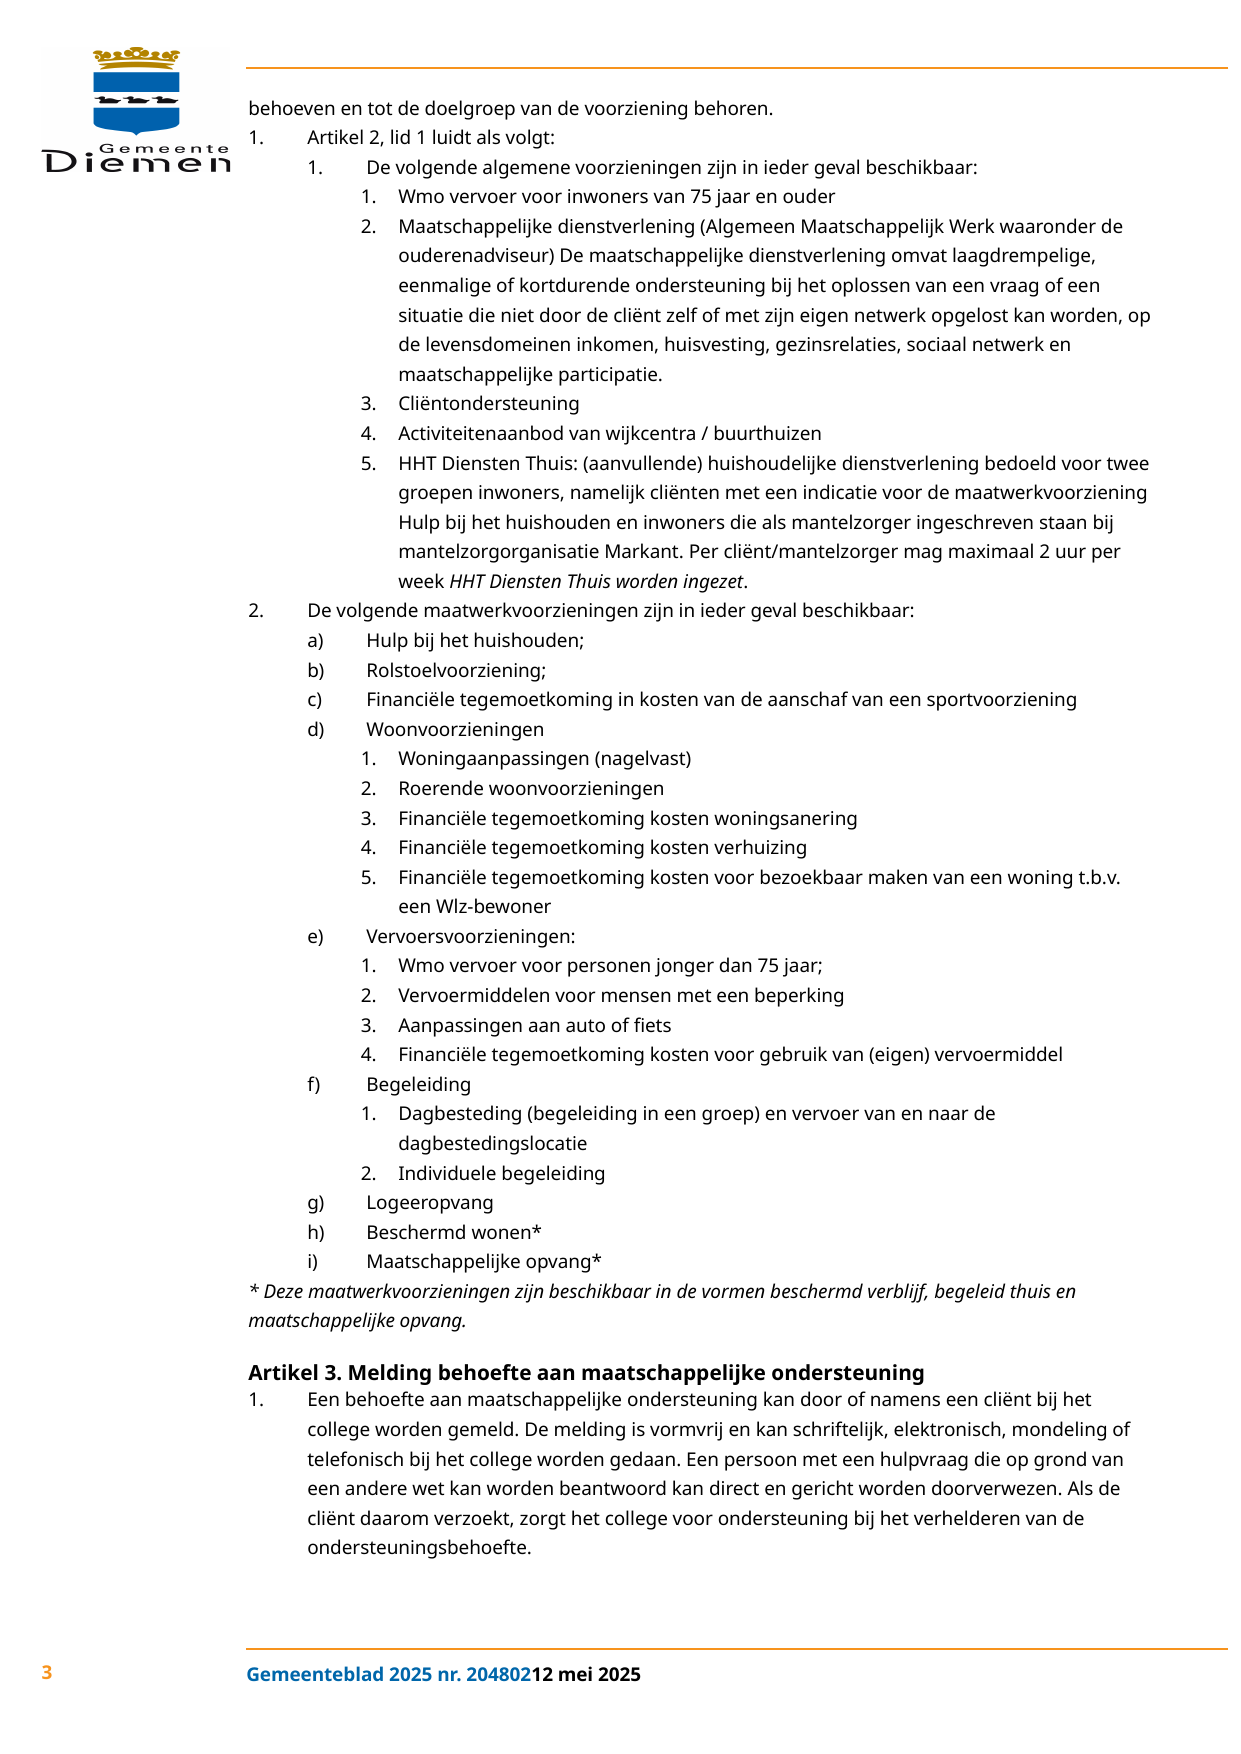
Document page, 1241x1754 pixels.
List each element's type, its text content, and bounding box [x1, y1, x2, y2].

list Rolstoelvoorziening; [307, 657, 1152, 683]
list De volgende algemene voorzieningen zijn in ieder geval beschikbaar: [307, 154, 1152, 180]
list Vervoermiddelen voor mensen met een beperking [361, 982, 1152, 1008]
list Financiële tegemoetkoming kosten voor bezoekbaar maken van een woning t.b.v. een Wlz-bewoner [361, 864, 1152, 919]
list Roerende woonvoorzieningen [361, 775, 1152, 801]
list Wmo vervoer voor personen jonger dan 75 jaar; [361, 953, 1152, 978]
list Woningaanpassingen (nagelvast) [361, 746, 1152, 771]
list HHT Diensten Thuis: (aanvullende) huishoudelijke dienstverlening bedoeld voor twee groepen inwoners, namelijk cliënten met een indicatie voor de maatwerkvoorziening Hulp bij het huishouden en inwoners die als mantelzorger ingeschreven staan bij mantelzorgorganisatie Markant. Per cliënt/mantelzorger mag maximaal 2 uur per week HHT Diensten Thuis worden ingezet. [361, 450, 1152, 594]
list Maatschappelijke opvang* [307, 1248, 1152, 1274]
list Activiteitenaanbod van wijkcentra / buurthuizen [361, 420, 1152, 446]
list Cliëntondersteuning [361, 391, 1152, 416]
list Wmo vervoer voor inwoners van 75 jaar en ouder [361, 183, 1152, 209]
text Artikel 3. Melding behoefte aan maatschappelijke ondersteuning [248, 1358, 1152, 1387]
list Logeeropvang [307, 1189, 1152, 1215]
list Financiële tegemoetkoming kosten verhuizing [361, 834, 1152, 860]
list Dagbesteding (begeleiding in een groep) en vervoer van en naar de dagbestedingslocatie [361, 1101, 1152, 1156]
list Een behoefte aan maatschappelijke ondersteuning kan door of namens een cliënt bij het college worden gemeld. De melding is vormvrij en kan schriftelijk, elektronisch, mondeling of telefonisch bij het college worden gedaan. Een persoon met een hulpvraag die op grond van een andere wet kan worden beantwoord kan direct en gericht worden doorverwezen. Als de cliënt daarom verzoekt, zorgt het college voor ondersteuning bij het verhelderen van de ondersteuningsbehoefte. [248, 1387, 1152, 1560]
list Vervoersvoorzieningen: [307, 923, 1152, 949]
list Individuele begeleiding [361, 1160, 1152, 1186]
list Artikel 2, lid 1 luidt als volgt: [248, 124, 1152, 150]
list Financiële tegemoetkoming kosten woningsanering [361, 805, 1152, 831]
list De volgende maatwerkvoorzieningen zijn in ieder geval beschikbaar: [248, 598, 1152, 623]
list Financiële tegemoetkoming kosten voor gebruik van (eigen) vervoermiddel [361, 1041, 1152, 1067]
list Financiële tegemoetkoming in kosten van de aanschaf van een sportvoorziening [307, 686, 1152, 712]
list Begeleiding [307, 1071, 1152, 1097]
list Woonvoorzieningen [307, 716, 1152, 742]
list Aanpassingen aan auto of fiets [361, 1012, 1152, 1038]
list Hulp bij het huishouden; [307, 627, 1152, 653]
list Maatschappelijke dienstverlening (Algemeen Maatschappelijk Werk waaronder de ouderenadviseur) De maatschappelijke dienstverlening omvat laagdrempelige, eenmalige of kortdurende ondersteuning bij het oplossen van een vraag of een situatie die niet door de cliënt zelf of met zijn eigen netwerk opgelost kan worden, op de levensdomeinen inkomen, huisvesting, gezinsrelaties, sociaal netwerk en maatschappelijke participatie. [361, 213, 1152, 387]
text behoeven en tot de doelgroep van de voorziening behoren. [248, 95, 1152, 121]
list Beschermd wonen* [307, 1219, 1152, 1245]
text * Deze maatwerkvoorzieningen zijn beschikbaar in de vormen beschermd verblijf, begeleid thuis en maatschappelijke opvang. [248, 1278, 1152, 1333]
picture [41, 47, 231, 172]
